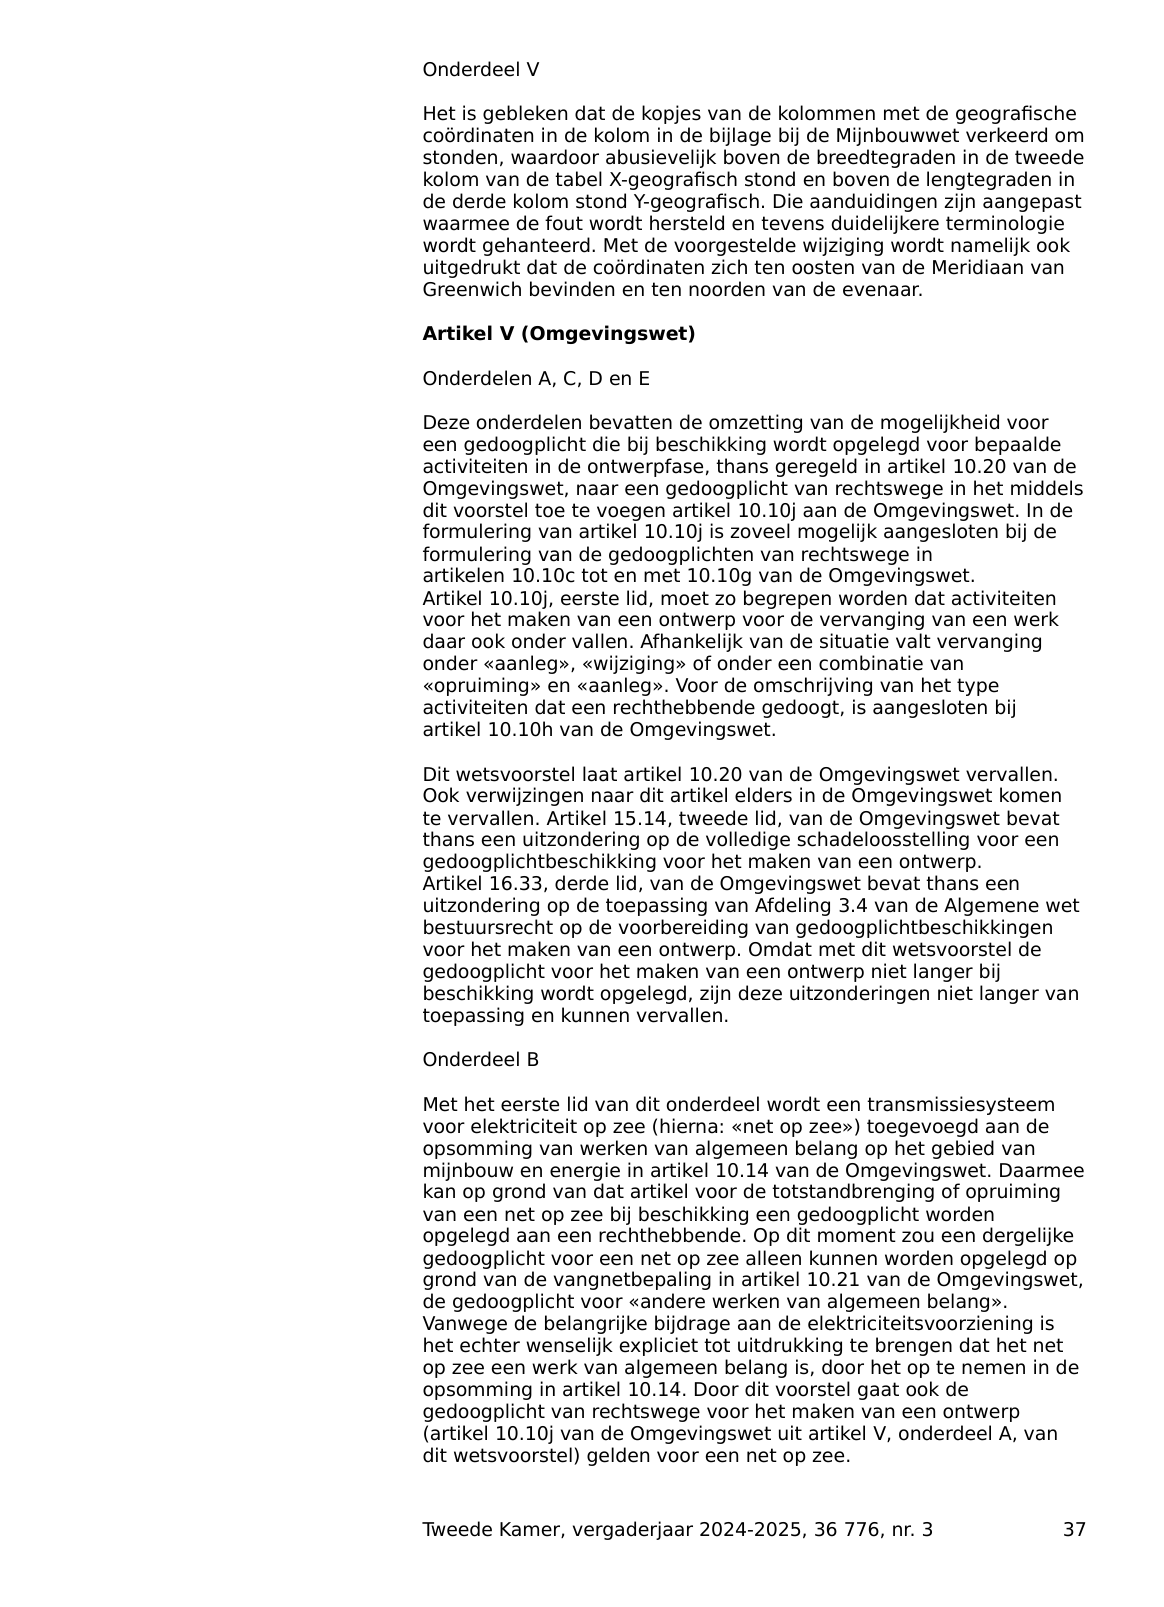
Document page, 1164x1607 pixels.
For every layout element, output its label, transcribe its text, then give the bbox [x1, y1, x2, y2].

subtitle Artikel V (Omgevingswet) [422, 323, 1087, 345]
subtitle Onderdeel B [422, 1049, 1087, 1071]
text Deze onderdelen bevatten de omzetting van de mogelijkheid voor een gedoogplicht die bij beschikking wordt opgelegd voor bepaalde activiteiten in de ontwerpfase, thans geregeld in artikel 10.20 van de Omgevingswet, naar een gedoogplicht van rechtswege in het middels dit voorstel toe te voegen artikel 10.10j aan de Omgevingswet. In de formulering van artikel 10.10j is zoveel mogelijk aangesloten bij de formulering van de gedoogplichten van rechtswege in artikelen 10.10c tot en met 10.10g van de Omgevingswet. Artikel 10.10j, eerste lid, moet zo begrepen worden dat activiteiten voor het maken van een ontwerp voor de vervanging van een werk daar ook onder vallen. Afhankelijk van de situatie valt vervanging onder «aanleg», «wijziging» of onder een combinatie van «opruiming» en «aanleg». Voor de omschrijving van het type activiteiten dat een rechthebbende gedoogt, is aangesloten bij artikel 10.10h van de Omgevingswet. [422, 412, 1087, 741]
text Dit wetsvoorstel laat artikel 10.20 van de Omgevingswet vervallen. Ook verwijzingen naar dit artikel elders in de Omgevingswet komen te vervallen. Artikel 15.14, tweede lid, van de Omgevingswet bevat thans een uitzondering op de volledige schadeloosstelling voor een gedoogplichtbeschikking voor het maken van een ontwerp. Artikel 16.33, derde lid, van de Omgevingswet bevat thans een uitzondering op de toepassing van Afdeling 3.4 van de Algemene wet bestuursrecht op de voorbereiding van gedoogplichtbeschikkingen voor het maken van een ontwerp. Omdat met dit wetsvoorstel de gedoogplicht voor het maken van een ontwerp niet langer bij beschikking wordt opgelegd, zijn deze uitzonderingen niet langer van toepassing en kunnen vervallen. [422, 763, 1087, 1027]
subtitle Onderdeel V [422, 59, 1087, 81]
text Met het eerste lid van dit onderdeel wordt een transmissiesysteem voor elektriciteit op zee (hierna: «net op zee») toegevoegd aan de opsomming van werken van algemeen belang op het gebied van mijnbouw en energie in artikel 10.14 van de Omgevingswet. Daarmee kan op grond van dat artikel voor de totstandbrenging of opruiming van een net op zee bij beschikking een gedoogplicht worden opgelegd aan een rechthebbende. Op dit moment zou een dergelijke gedoogplicht voor een net op zee alleen kunnen worden opgelegd op grond van de vangnetbepaling in artikel 10.21 van de Omgevingswet, de gedoogplicht voor «andere werken van algemeen belang». Vanwege de belangrijke bijdrage aan de elektriciteitsvoorziening is het echter wenselijk expliciet tot uitdrukking te brengen dat het net op zee een werk van algemeen belang is, door het op te nemen in de opsomming in artikel 10.14. Door dit voorstel gaat ook de gedoogplicht van rechtswege voor het maken van een ontwerp (artikel 10.10j van de Omgevingswet uit artikel V, onderdeel A, van dit wetsvoorstel) gelden voor een net op zee. [422, 1093, 1087, 1467]
subtitle Onderdelen A, C, D en E [422, 367, 1087, 389]
text Het is gebleken dat de kopjes van de kolommen met de geografische coördinaten in de kolom in de bijlage bij de Mijnbouwwet verkeerd om stonden, waardoor abusievelijk boven de breedtegraden in de tweede kolom van de tabel X-geografisch stond en boven de lengtegraden in de derde kolom stond Y-geografisch. Die aanduidingen zijn aangepast waarmee de fout wordt hersteld en tevens duidelijkere terminologie wordt gehanteerd. Met de voorgestelde wijziging wordt namelijk ook uitgedrukt dat de coördinaten zich ten oosten van de Meridiaan van Greenwich bevinden en ten noorden van de evenaar. [422, 103, 1087, 301]
